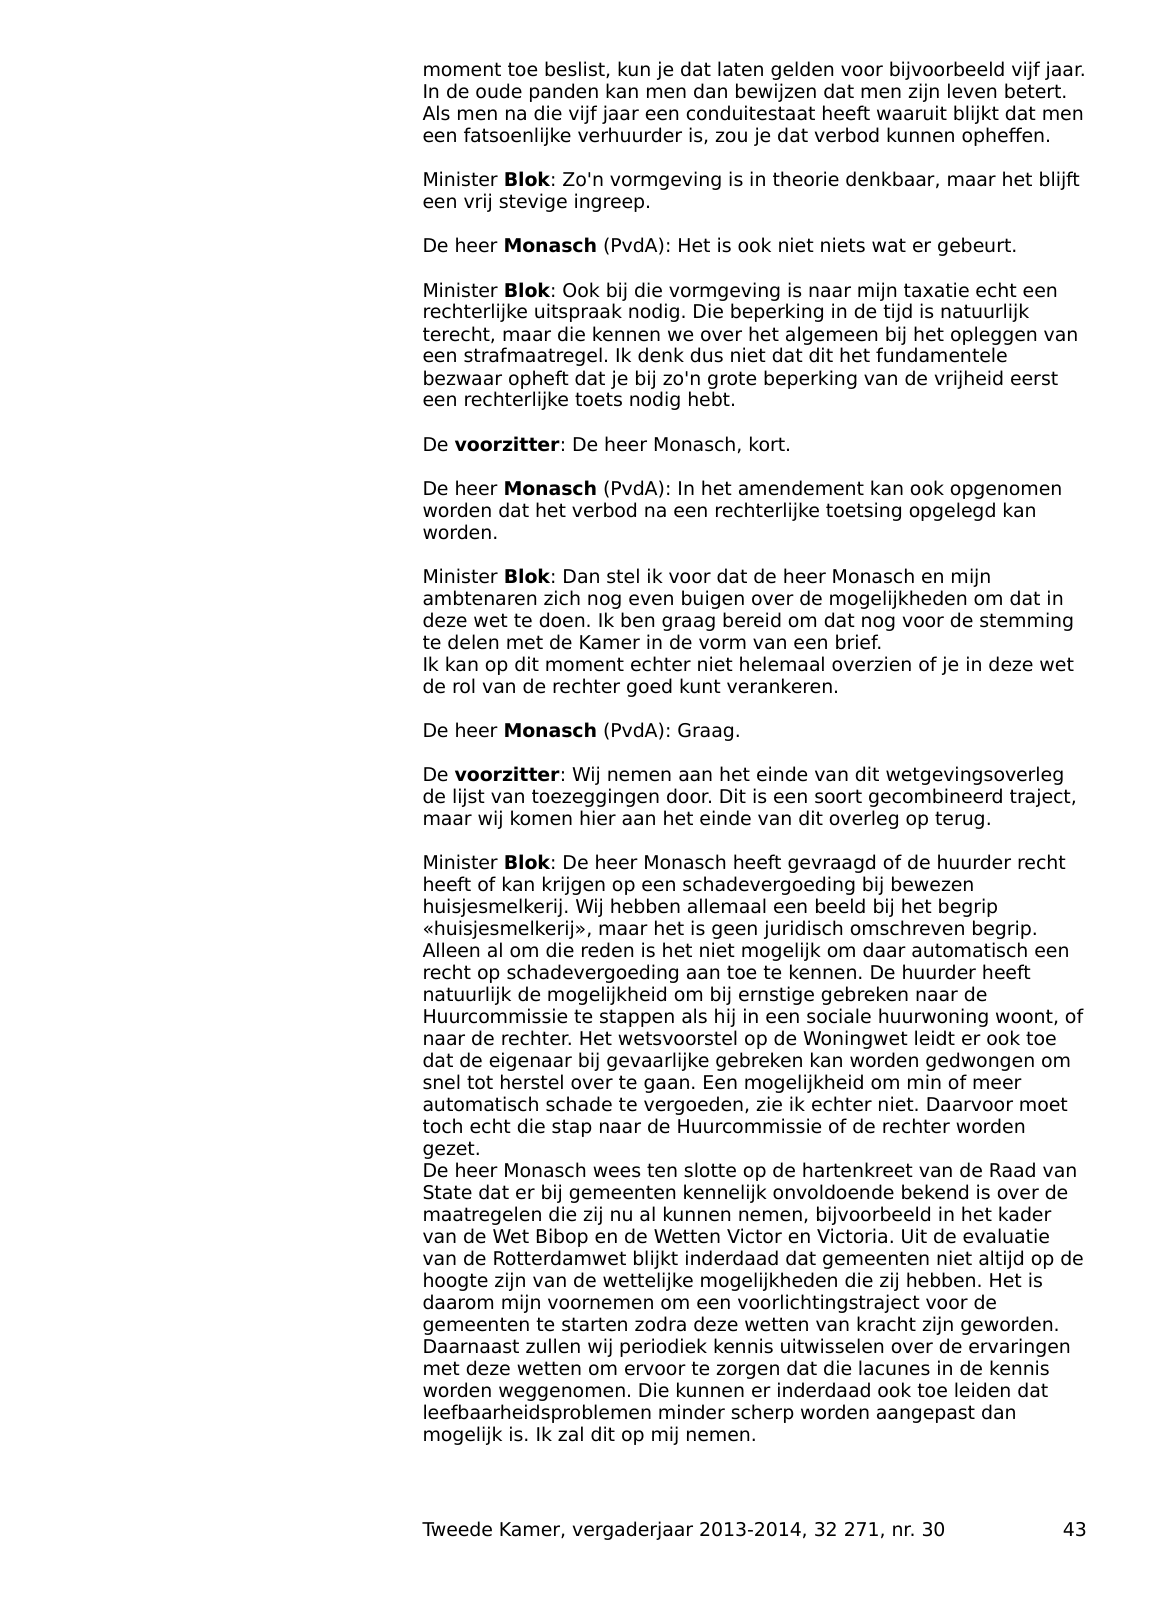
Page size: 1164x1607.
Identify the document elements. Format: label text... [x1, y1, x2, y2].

text Minister Blok: De heer Monasch heeft gevraagd of de huurder recht heeft of kan krijgen op een schadevergoeding bij bewezen huisjesmelkerij. Wij hebben allemaal een beeld bij het begrip «huisjesmelkerij», maar het is geen juridisch omschreven begrip. Alleen al om die reden is het niet mogelijk om daar automatisch een recht op schadevergoeding aan toe te kennen. De huurder heeft natuurlijk de mogelijkheid om bij ernstige gebreken naar de Huurcommissie te stappen als hij in een sociale huurwoning woont, of naar de rechter. Het wetsvoorstel op de Woningwet leidt er ook toe dat de eigenaar bij gevaarlijke gebreken kan worden gedwongen om snel tot herstel over te gaan. Een mogelijkheid om min of meer automatisch schade te vergoeden, zie ik echter niet. Daarvoor moet toch echt die stap naar de Huurcommissie of de rechter worden gezet. [422, 852, 1087, 1160]
text moment toe beslist, kun je dat laten gelden voor bijvoorbeeld vijf jaar. In de oude panden kan men dan bewijzen dat men zijn leven betert. Als men na die vijf jaar een conduitestaat heeft waaruit blijkt dat men een fatsoenlijke verhuurder is, zou je dat verbod kunnen opheffen. [422, 59, 1087, 147]
text De voorzitter: Wij nemen aan het einde van dit wetgevingsoverleg de lijst van toezeggingen door. Dit is een soort gecombineerd traject, maar wij komen hier aan het einde van dit overleg op terug. [422, 764, 1087, 830]
text De heer Monasch (PvdA): Graag. [422, 720, 1087, 742]
text De voorzitter: De heer Monasch, kort. [422, 433, 1087, 456]
text Minister Blok: Zo'n vormgeving is in theorie denkbaar, maar het blijft een vrij stevige ingreep. [422, 169, 1087, 213]
text Minister Blok: Dan stel ik voor dat de heer Monasch en mijn ambtenaren zich nog even buigen over de mogelijkheden om dat in deze wet te doen. Ik ben graag bereid om dat nog voor de stemming te delen met de Kamer in de vorm van een brief. [422, 566, 1087, 654]
text Minister Blok: Ook bij die vormgeving is naar mijn taxatie echt een rechterlijke uitspraak nodig. Die beperking in de tijd is natuurlijk terecht, maar die kennen we over het algemeen bij het opleggen van een strafmaatregel. Ik denk dus niet dat dit het fundamentele bezwaar opheft dat je bij zo'n grote beperking van de vrijheid eerst een rechterlijke toets nodig hebt. [422, 279, 1087, 411]
text De heer Monasch wees ten slotte op de hartenkreet van de Raad van State dat er bij gemeenten kennelijk onvoldoende bekend is over de maatregelen die zij nu al kunnen nemen, bijvoorbeeld in het kader van de Wet Bibop en de Wetten Victor en Victoria. Uit de evaluatie van de Rotterdamwet blijkt inderdaad dat gemeenten niet altijd op de hoogte zijn van de wettelijke mogelijkheden die zij hebben. Het is daarom mijn voornemen om een voorlichtingstraject voor de gemeenten te starten zodra deze wetten van kracht zijn geworden. Daarnaast zullen wij periodiek kennis uitwisselen over de ervaringen met deze wetten om ervoor te zorgen dat die lacunes in de kennis worden weggenomen. Die kunnen er inderdaad ook toe leiden dat leefbaarheidsproblemen minder scherp worden aangepast dan mogelijk is. Ik zal dit op mij nemen. [422, 1160, 1087, 1446]
text De heer Monasch (PvdA): Het is ook niet niets wat er gebeurt. [422, 235, 1087, 257]
text De heer Monasch (PvdA): In het amendement kan ook opgenomen worden dat het verbod na een rechterlijke toetsing opgelegd kan worden. [422, 478, 1087, 544]
text Ik kan op dit moment echter niet helemaal overzien of je in deze wet de rol van de rechter goed kunt verankeren. [422, 654, 1087, 698]
